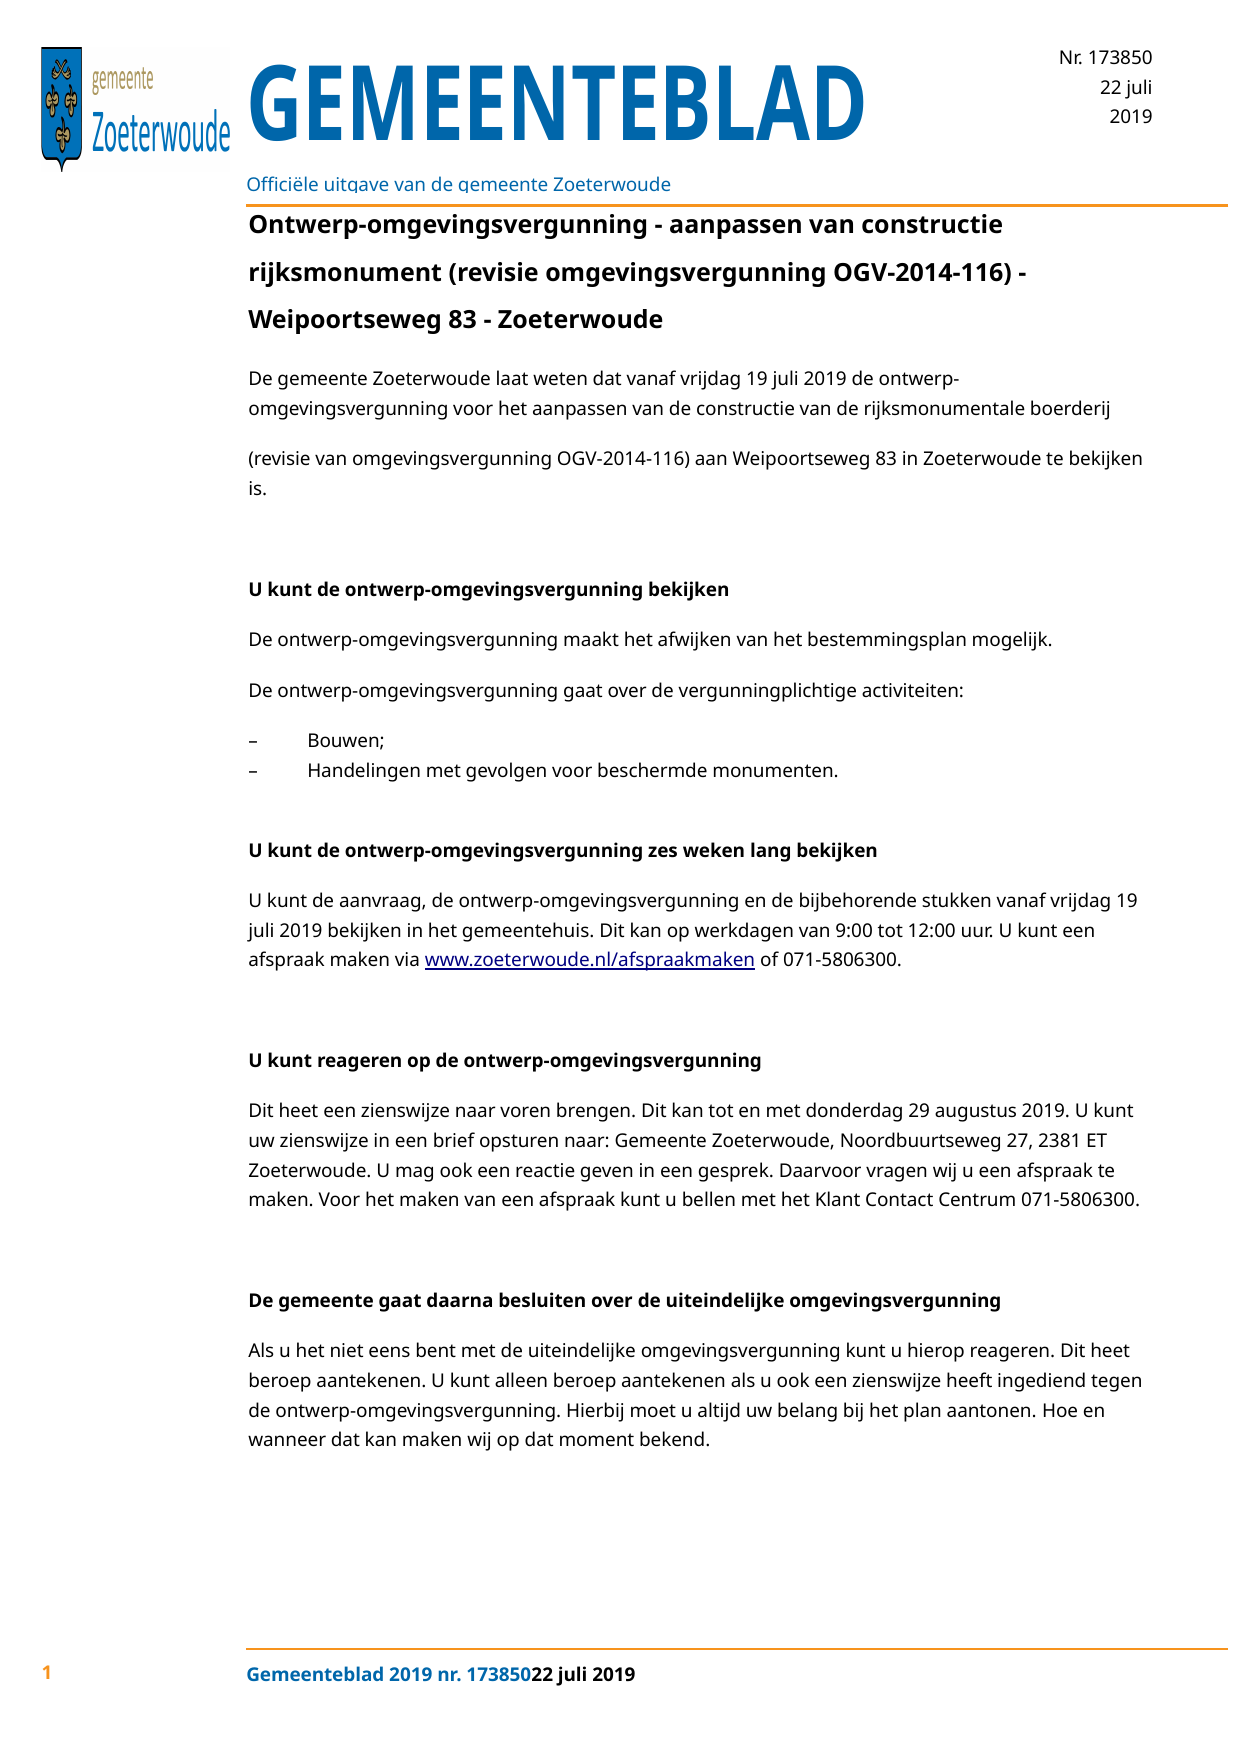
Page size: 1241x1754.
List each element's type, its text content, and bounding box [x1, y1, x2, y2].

text Ontwerp-omgevingsvergunning - aanpassen van constructie rijksmonument (revisie omgevingsvergunning OGV-2014-116) - Weipoortseweg 83 - Zoeterwoude [248, 207, 1152, 336]
picture [41, 47, 231, 172]
list Handelingen met gevolgen voor beschermde monumenten. [248, 757, 1152, 782]
text (revisie van omgevingsvergunning OGV-2014-116) aan Weipoortseweg 83 in Zoeterwoude te bekijken is. [248, 446, 1152, 501]
text De gemeente gaat daarna besluiten over de uiteindelijke omgevingsvergunning [248, 1287, 1152, 1313]
text U kunt de aanvraag, de ontwerp-omgevingsvergunning en de bijbehorende stukken vanaf vrijdag 19 juli 2019 bekijken in het gemeentehuis. Dit kan op werkdagen van 9:00 tot 12:00 uur. U kunt een afspraak maken via www.zoeterwoude.nl/afspraakmaken of 071-5806300. [248, 887, 1152, 972]
text U kunt de ontwerp-omgevingsvergunning zes weken lang bekijken [248, 837, 1152, 862]
text Als u het niet eens bent met de uiteindelijke omgevingsvergunning kunt u hierop reageren. Dit heet beroep aantekenen. U kunt alleen beroep aantekenen als u ook een zienswijze heeft ingediend tegen de ontwerp-omgevingsvergunning. Hierbij moet u altijd uw belang bij het plan aantonen. Hoe en wanneer dat kan maken wij op dat moment bekend. [248, 1338, 1152, 1452]
text Dit heet een zienswijze naar voren brengen. Dit kan tot en met donderdag 29 augustus 2019. U kunt uw zienswijze in een brief opsturen naar: Gemeente Zoeterwoude, Noordbuurtseweg 27, 2381 ET Zoeterwoude. U mag ook een reactie geven in een gesprek. Daarvoor vragen wij u een afspraak te maken. Voor het maken van een afspraak kunt u bellen met het Klant Contact Centrum 071-5806300. [248, 1098, 1152, 1212]
text De gemeente Zoeterwoude laat weten dat vanaf vrijdag 19 juli 2019 de ontwerp-omgevingsvergunning voor het aanpassen van de constructie van de rijksmonumentale boerderij [248, 366, 1152, 421]
text De ontwerp-omgevingsvergunning maakt het afwijken van het bestemmingsplan mogelijk. [248, 626, 1152, 652]
text U kunt de ontwerp-omgevingsvergunning bekijken [248, 576, 1152, 602]
text U kunt reageren op de ontwerp-omgevingsvergunning [248, 1047, 1152, 1073]
list Bouwen; [248, 727, 1152, 753]
text De ontwerp-omgevingsvergunning gaat over de vergunningplichtige activiteiten: [248, 677, 1152, 702]
